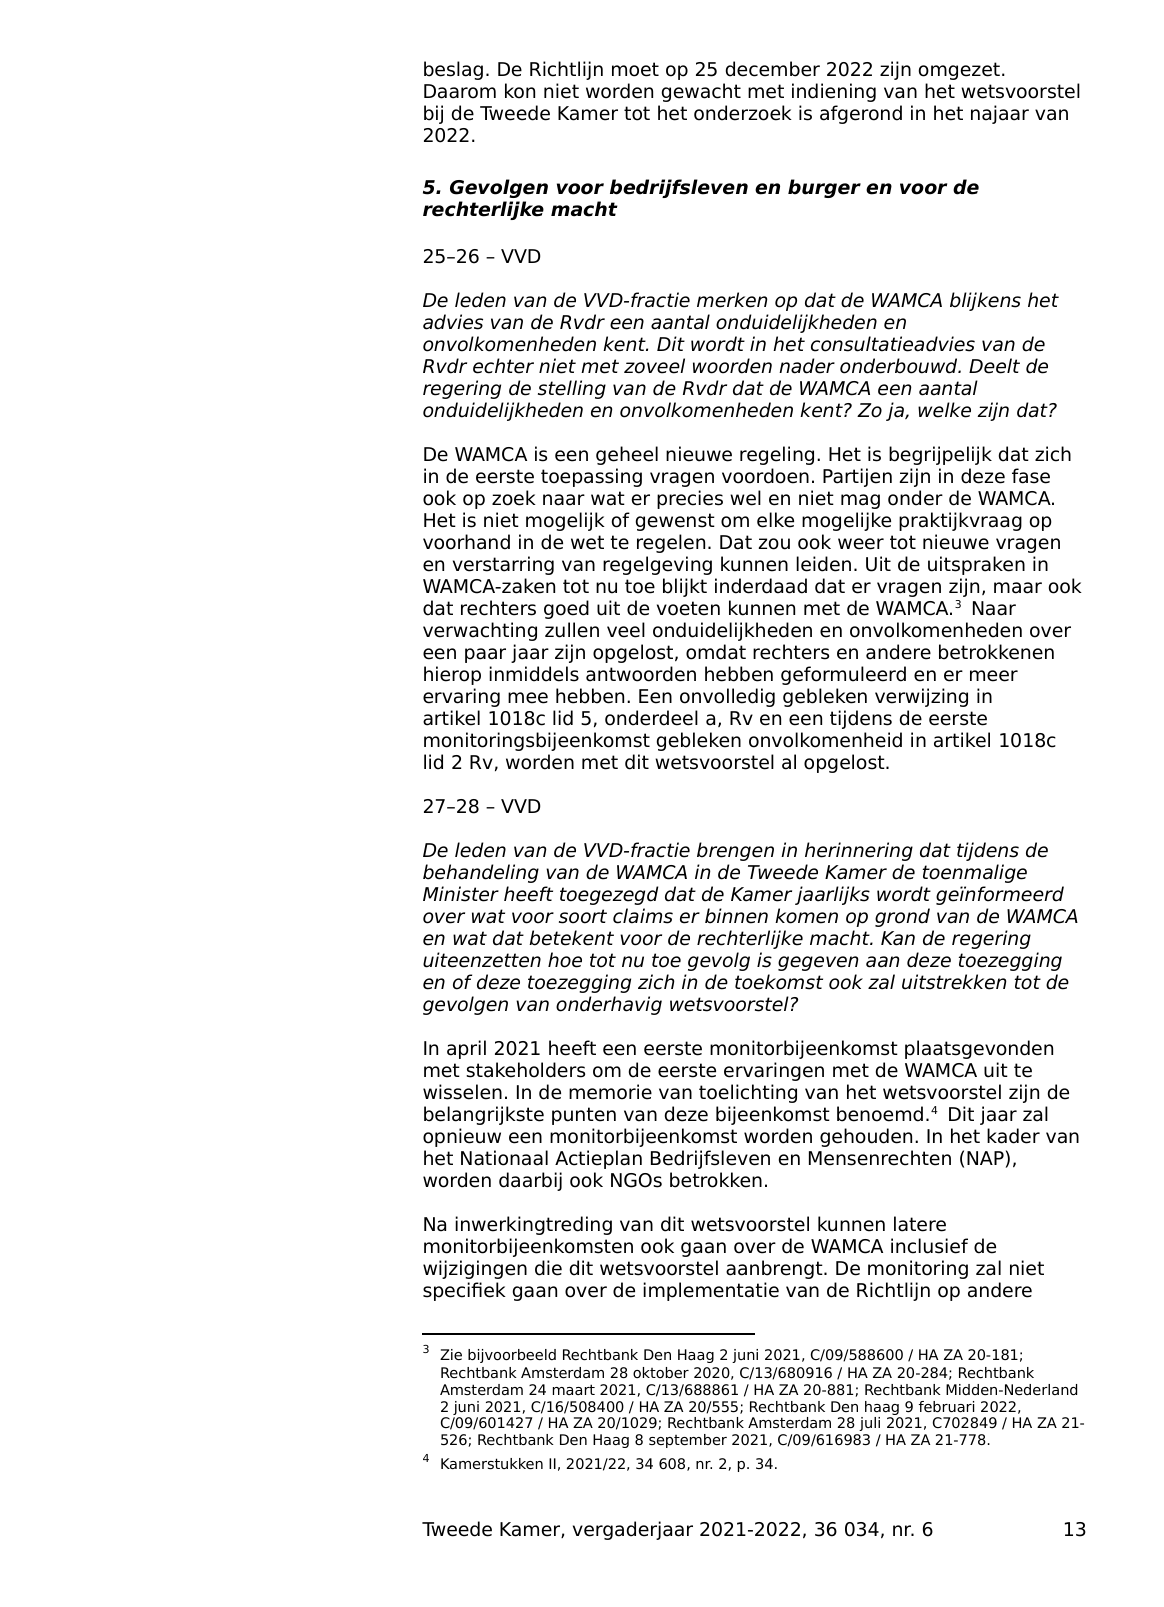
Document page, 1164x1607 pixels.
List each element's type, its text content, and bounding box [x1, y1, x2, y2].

subtitle 25–26 – VVD [422, 246, 1087, 268]
text De WAMCA is een geheel nieuwe regeling. Het is begrijpelijk dat zich in de eerste toepassing vragen voordoen. Partijen zijn in deze fase ook op zoek naar wat er precies wel en niet mag onder de WAMCA. Het is niet mogelijk of gewenst om elke mogelijke praktijkvraag op voorhand in de wet te regelen. Dat zou ook weer tot nieuwe vragen en verstarring van regelgeving kunnen leiden. Uit de uitspraken in WAMCA-zaken tot nu toe blijkt inderdaad dat er vragen zijn, maar ook dat rechters goed uit de voeten kunnen met de WAMCA. Naar verwachting zullen veel onduidelijkheden en onvolkomenheden over een paar jaar zijn opgelost, omdat rechters en andere betrokkenen hierop inmiddels antwoorden hebben geformuleerd en er meer ervaring mee hebben. Een onvolledig gebleken verwijzing in artikel 1018c lid 5, onderdeel a, Rv en een tijdens de eerste monitoringsbijeenkomst gebleken onvolkomenheid in artikel 1018c lid 2 Rv, worden met dit wetsvoorstel al opgelost. [422, 444, 1087, 774]
text Zie bijvoorbeeld Rechtbank Den Haag 2 juni 2021, C/09/588600 / HA ZA 20-181; Rechtbank Amsterdam 28 oktober 2020, C/13/680916 / HA ZA 20-284; Rechtbank Amsterdam 24 maart 2021, C/13/688861 / HA ZA 20-881; Rechtbank Midden-Nederland 2 juni 2021, C/16/508400 / HA ZA 20/555; Rechtbank Den haag 9 februari 2022, C/09/601427 / HA ZA 20/1029; Rechtbank Amsterdam 28 juli 2021, C702849 / HA ZA 21-526; Rechtbank Den Haag 8 september 2021, C/09/616983 / HA ZA 21-778. [422, 1343, 1087, 1449]
text De leden van de VVD-fractie merken op dat de WAMCA blijkens het advies van de Rvdr een aantal onduidelijkheden en onvolkomenheden kent. Dit wordt in het consultatieadvies van de Rvdr echter niet met zoveel woorden nader onderbouwd. Deelt de regering de stelling van de Rvdr dat de WAMCA een aantal onduidelijkheden en onvolkomenheden kent? Zo ja, welke zijn dat? [422, 290, 1087, 422]
text In april 2021 heeft een eerste monitorbijeenkomst plaatsgevonden met stakeholders om de eerste ervaringen met de WAMCA uit te wisselen. In de memorie van toelichting van het wetsvoorstel zijn de belangrijkste punten van deze bijeenkomst benoemd. Dit jaar zal opnieuw een monitorbijeenkomst worden gehouden. In het kader van het Nationaal Actieplan Bedrijfsleven en Mensenrechten (NAP), worden daarbij ook NGOs betrokken. [422, 1038, 1087, 1192]
text Na inwerkingtreding van dit wetsvoorstel kunnen latere monitorbijeenkomsten ook gaan over de WAMCA inclusief de wijzigingen die dit wetsvoorstel aanbrengt. De monitoring zal niet specifiek gaan over de implementatie van de Richtlijn op andere [422, 1214, 1087, 1302]
text De leden van de VVD-fractie brengen in herinnering dat tijdens de behandeling van de WAMCA in de Tweede Kamer de toenmalige Minister heeft toegezegd dat de Kamer jaarlijks wordt geïnformeerd over wat voor soort claims er binnen komen op grond van de WAMCA en wat dat betekent voor de rechterlijke macht. Kan de regering uiteenzetten hoe tot nu toe gevolg is gegeven aan deze toezegging en of deze toezegging zich in de toekomst ook zal uitstrekken tot de gevolgen van onderhavig wetsvoorstel? [422, 840, 1087, 1016]
text Kamerstukken II, 2021/22, 34 608, nr. 2, p. 34. [422, 1452, 1087, 1474]
text beslag. De Richtlijn moet op 25 december 2022 zijn omgezet. Daarom kon niet worden gewacht met indiening van het wetsvoorstel bij de Tweede Kamer tot het onderzoek is afgerond in het najaar van 2022. [422, 59, 1087, 147]
subtitle 5. Gevolgen voor bedrijfsleven en burger en voor de rechterlijke macht [422, 177, 1087, 221]
subtitle 27–28 – VVD [422, 796, 1087, 818]
